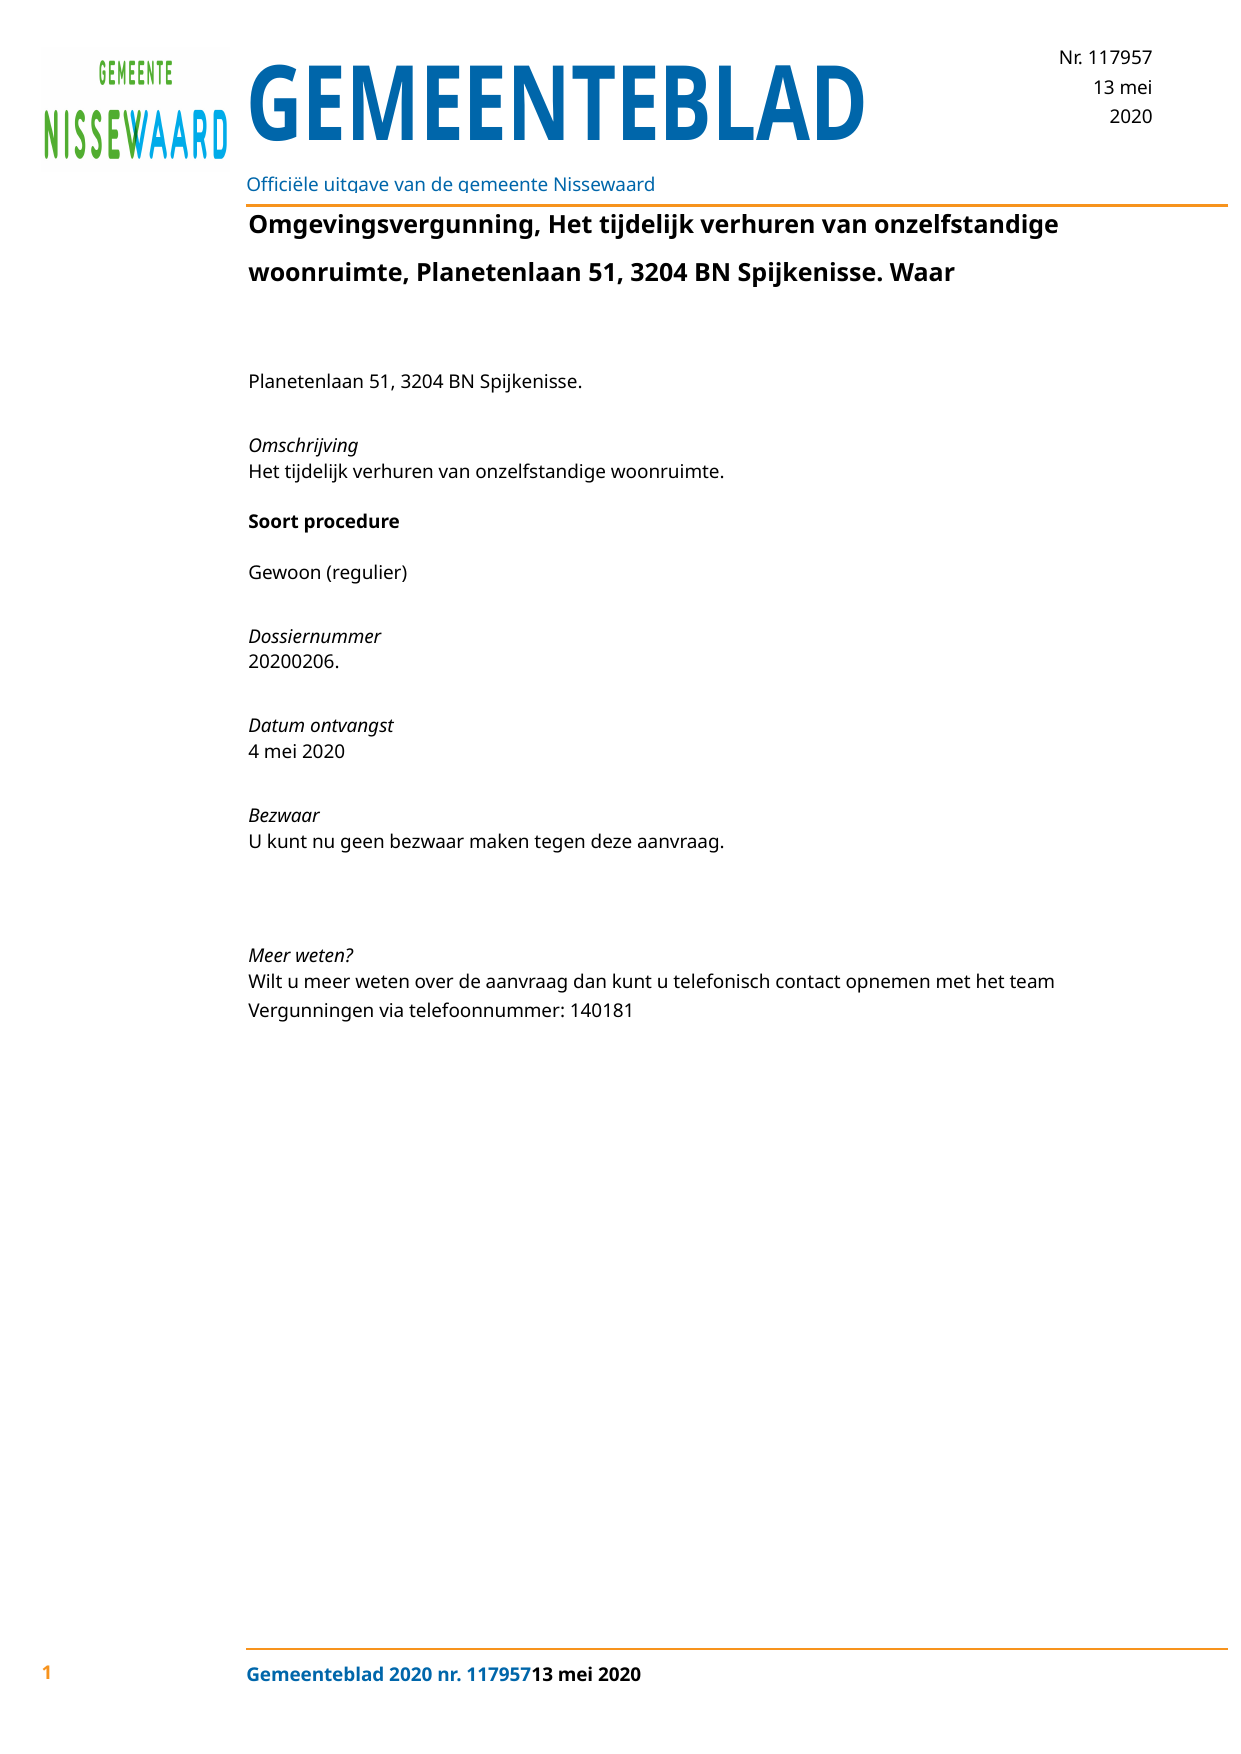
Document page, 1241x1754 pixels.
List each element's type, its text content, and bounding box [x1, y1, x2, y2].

text Bezwaar [248, 802, 1152, 828]
text Meer weten? [248, 942, 1152, 968]
text Dossiernummer [248, 623, 1152, 648]
text Datum ontvangst [248, 712, 1152, 738]
text Gewoon (regulier) [248, 559, 1152, 584]
text Omgevingsvergunning, Het tijdelijk verhuren van onzelfstandige woonruimte, Planetenlaan 51, 3204 BN Spijkenisse. Waar [248, 207, 1152, 288]
text U kunt nu geen bezwaar maken tegen deze aanvraag. [248, 828, 1152, 854]
text Soort procedure [248, 508, 1152, 534]
text 20200206. [248, 648, 1152, 674]
text Wilt u meer weten over de aanvraag dan kunt u telefonisch contact opnemen met het team Vergunningen via telefoonnummer: 140181 [248, 968, 1152, 1023]
text Omschrijving [248, 432, 1152, 458]
text Planetenlaan 51, 3204 BN Spijkenisse. [248, 368, 1152, 394]
text 4 mei 2020 [248, 738, 1152, 764]
text Het tijdelijk verhuren van onzelfstandige woonruimte. [248, 458, 1152, 484]
picture [41, 47, 231, 172]
